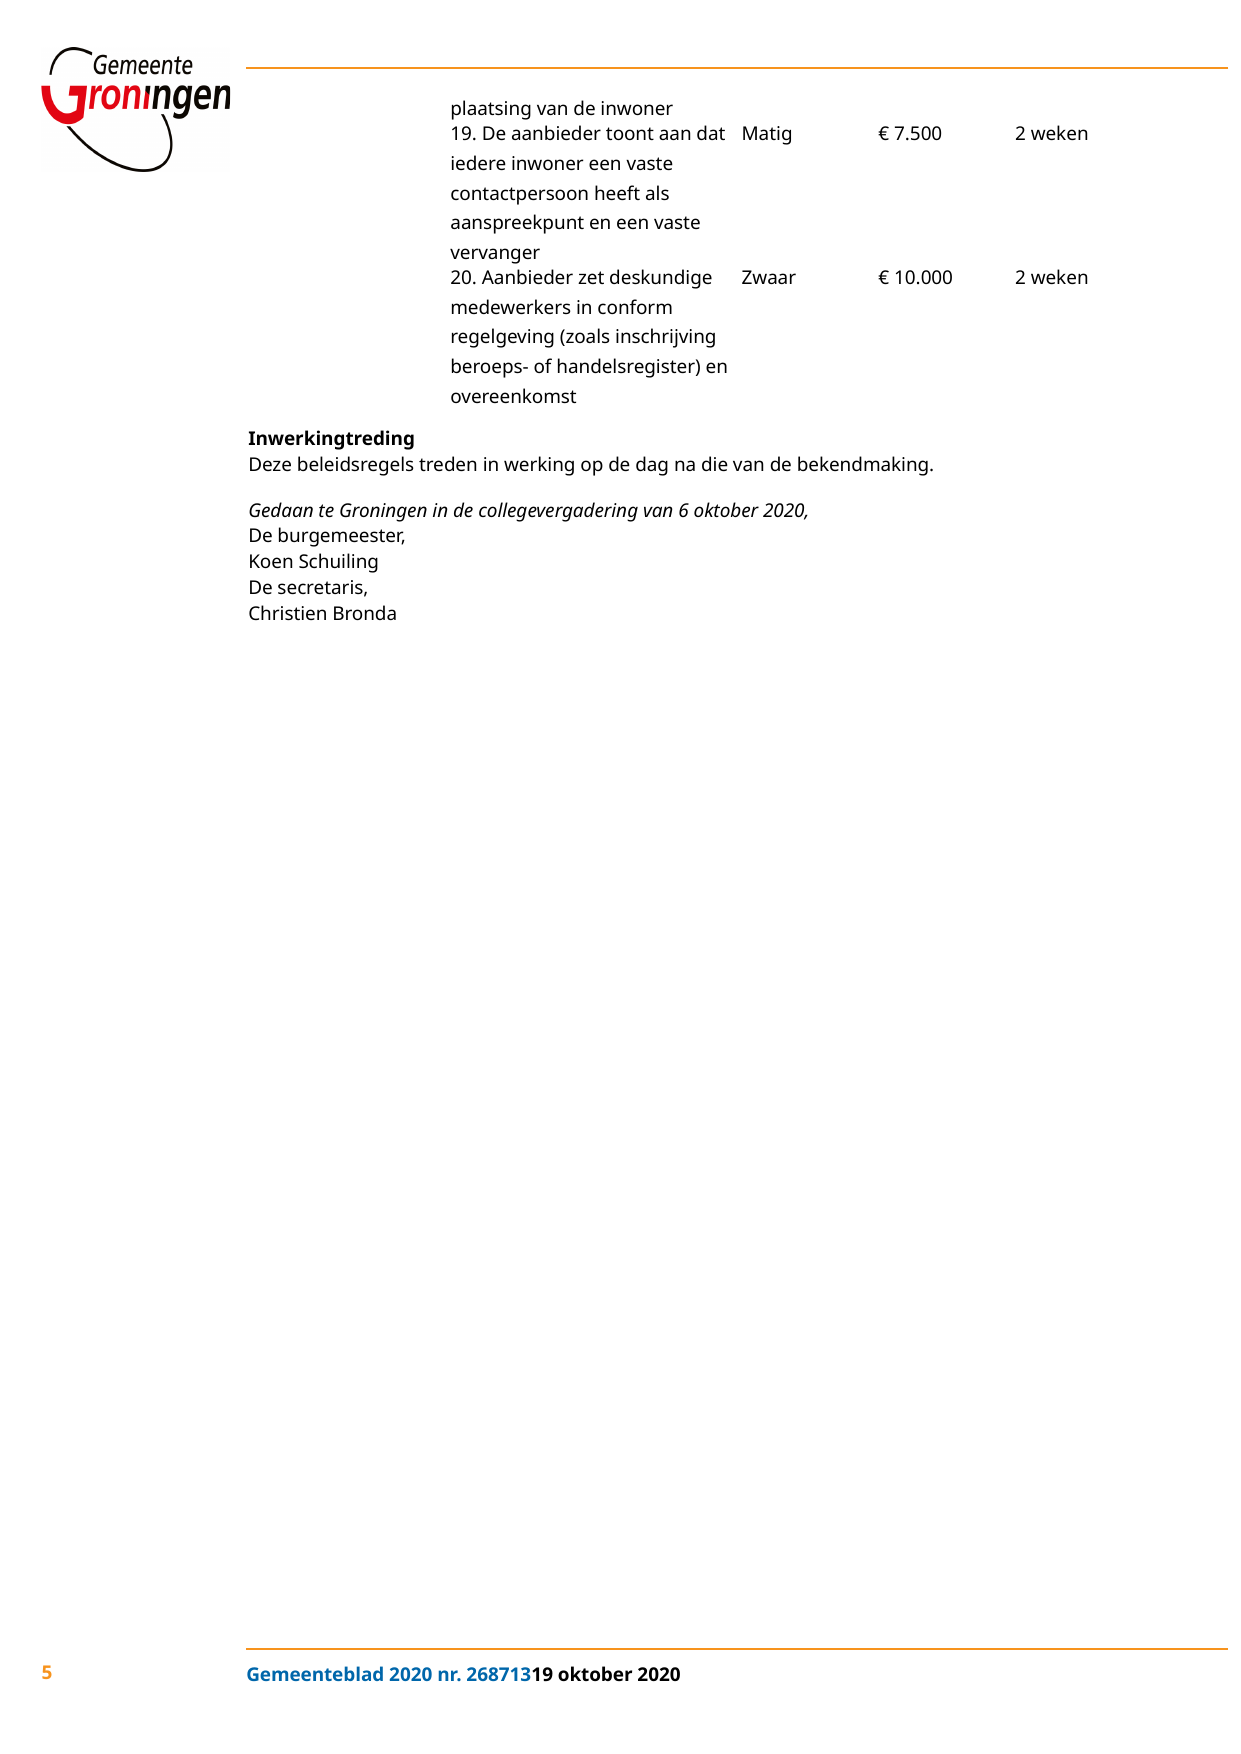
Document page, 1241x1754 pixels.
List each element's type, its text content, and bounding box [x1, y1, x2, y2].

table_cell plaatsing van de inwoner [450, 95, 741, 121]
table_cell [741, 95, 878, 121]
table_cell [1015, 95, 1152, 121]
table_cell 2 weken [1015, 265, 1152, 409]
text Deze beleidsregels treden in werking op de dag na die van de bekendmaking. [248, 451, 1152, 477]
text Gedaan te Groningen in de collegevergadering van 6 oktober 2020, [248, 497, 1152, 522]
table_cell € 10.000 [878, 265, 1015, 409]
table_cell € 7.500 [878, 121, 1015, 264]
table_cell 20. Aanbieder zet deskundige medewerkers in conform regelgeving (zoals inschrijving beroeps- of handelsregister) en overeenkomst [450, 265, 741, 409]
table_cell 2 weken [1015, 121, 1152, 264]
table_cell Zwaar [741, 265, 878, 409]
text Koen Schuiling [248, 548, 1152, 574]
text Inwerkingtreding [248, 425, 1152, 451]
table_cell [878, 95, 1015, 121]
picture [41, 47, 231, 172]
table_cell Matig [741, 121, 878, 264]
text De burgemeester, [248, 522, 1152, 548]
text De secretaris, [248, 574, 1152, 600]
table_cell 19. De aanbieder toont aan dat iedere inwoner een vaste contactpersoon heeft als aanspreekpunt en een vaste vervanger [450, 121, 741, 264]
text Christien Bronda [248, 600, 1152, 625]
table_cell [248, 95, 450, 409]
